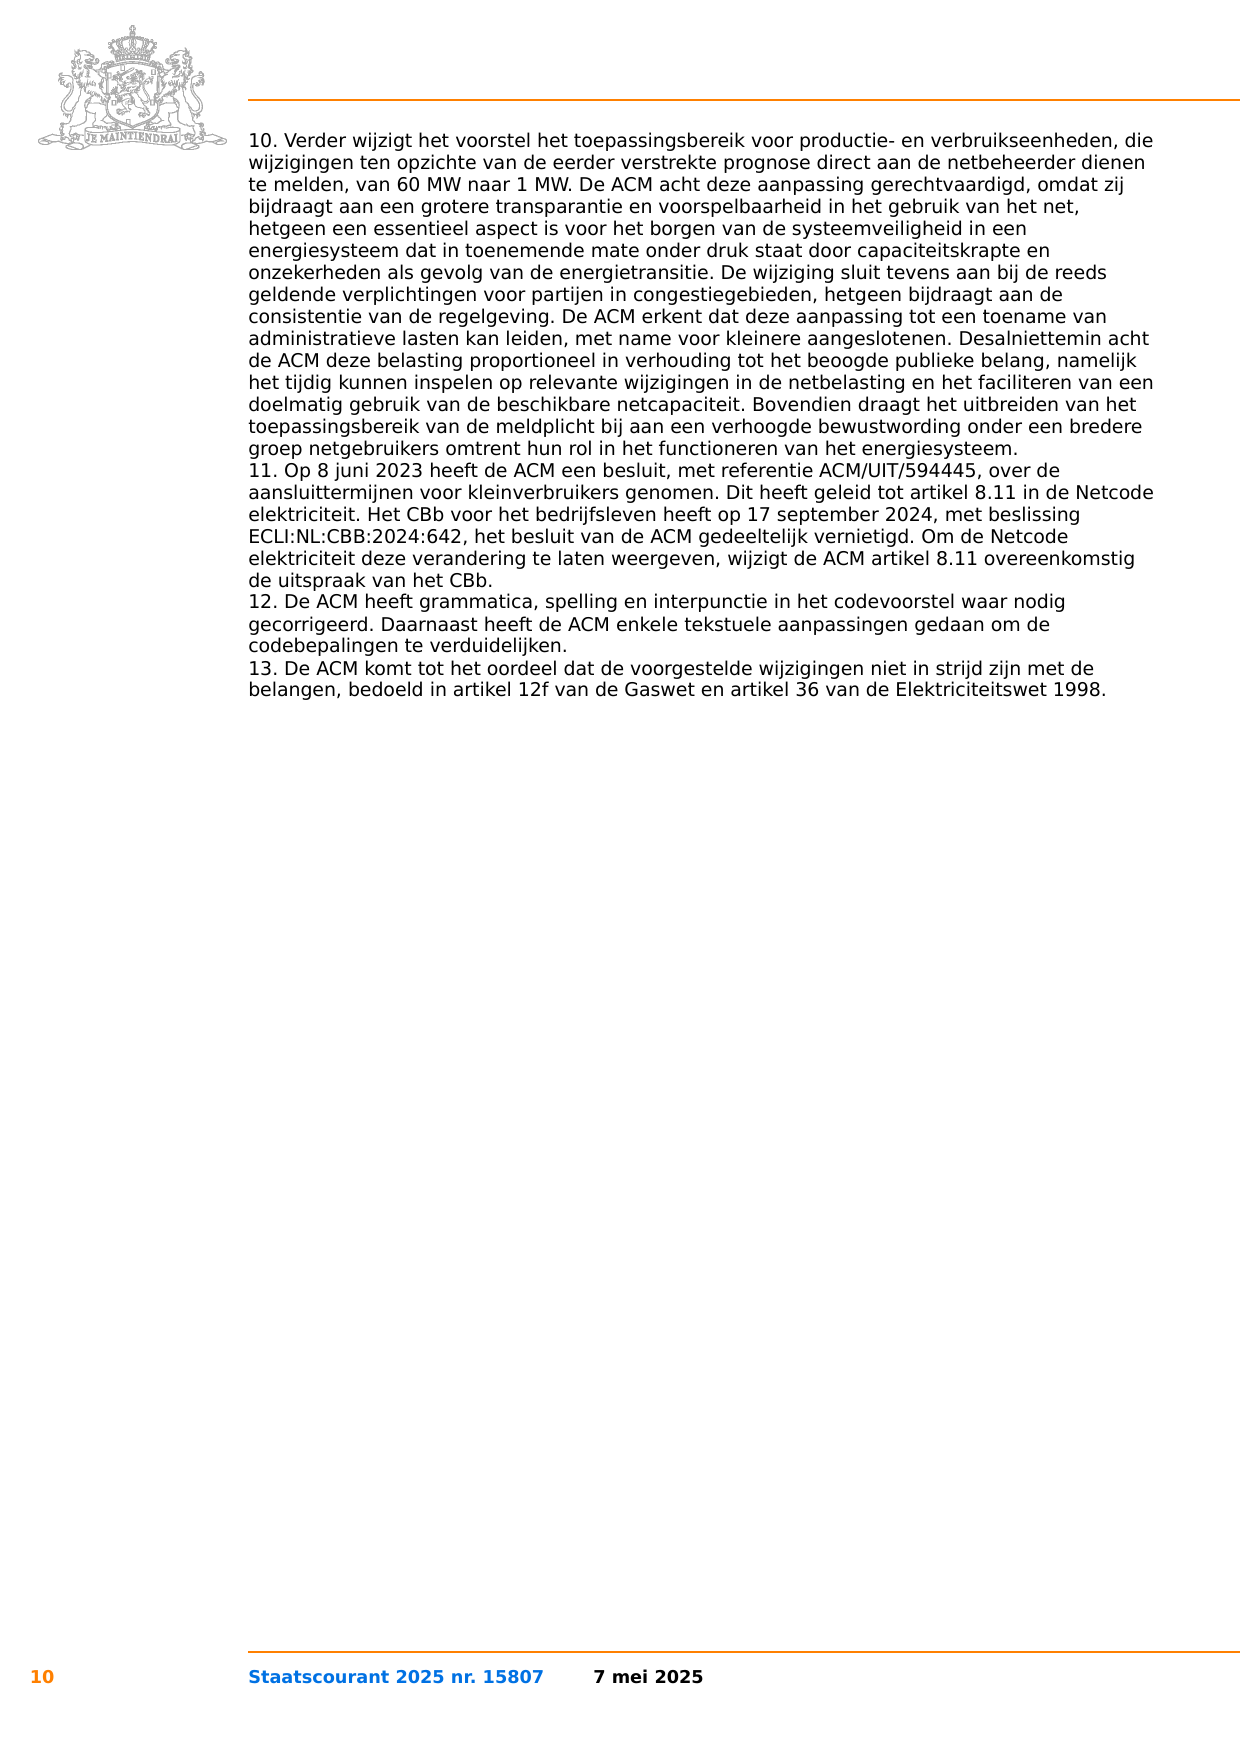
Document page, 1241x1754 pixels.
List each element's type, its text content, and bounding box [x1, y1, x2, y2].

text 11. Op 8 juni 2023 heeft de ACM een besluit, met referentie ACM/UIT/594445, over de aansluittermijnen voor kleinverbruikers genomen. Dit heeft geleid tot artikel 8.11 in de Netcode elektriciteit. Het CBb voor het bedrijfsleven heeft op 17 september 2024, met beslissing ECLI:NL:CBB:2024:642, het besluit van de ACM gedeeltelijk vernietigd. Om de Netcode elektriciteit deze verandering te laten weergeven, wijzigt de ACM artikel 8.11 overeenkomstig de uitspraak van het CBb. [248, 459, 1163, 591]
text 10. Verder wijzigt het voorstel het toepassingsbereik voor productie- en verbruikseenheden, die wijzigingen ten opzichte van de eerder verstrekte prognose direct aan de netbeheerder dienen te melden, van 60 MW naar 1 MW. De ACM acht deze aanpassing gerechtvaardigd, omdat zij bijdraagt aan een grotere transparantie en voorspelbaarheid in het gebruik van het net, hetgeen een essentieel aspect is voor het borgen van de systeemveiligheid in een energiesysteem dat in toenemende mate onder druk staat door capaciteitskrapte en onzekerheden als gevolg van de energietransitie. De wijziging sluit tevens aan bij de reeds geldende verplichtingen voor partijen in congestiegebieden, hetgeen bijdraagt aan de consistentie van de regelgeving. De ACM erkent dat deze aanpassing tot een toename van administratieve lasten kan leiden, met name voor kleinere aangeslotenen. Desalniettemin acht de ACM deze belasting proportioneel in verhouding tot het beoogde publieke belang, namelijk het tijdig kunnen inspelen op relevante wijzigingen in de netbelasting en het faciliteren van een doelmatig gebruik van de beschikbare netcapaciteit. Bovendien draagt het uitbreiden van het toepassingsbereik van de meldplicht bij aan een verhoogde bewustwording onder een bredere groep netgebruikers omtrent hun rol in het functioneren van het energiesysteem. [248, 130, 1163, 459]
text 13. De ACM komt tot het oordeel dat de voorgestelde wijzigingen niet in strijd zijn met de belangen, bedoeld in artikel 12f van de Gaswet en artikel 36 van de Elektriciteitswet 1998. [248, 657, 1163, 701]
picture [38, 25, 227, 150]
text 12. De ACM heeft grammatica, spelling en interpunctie in het codevoorstel waar nodig gecorrigeerd. Daarnaast heeft de ACM enkele tekstuele aanpassingen gedaan om de codebepalingen te verduidelijken. [248, 591, 1163, 657]
